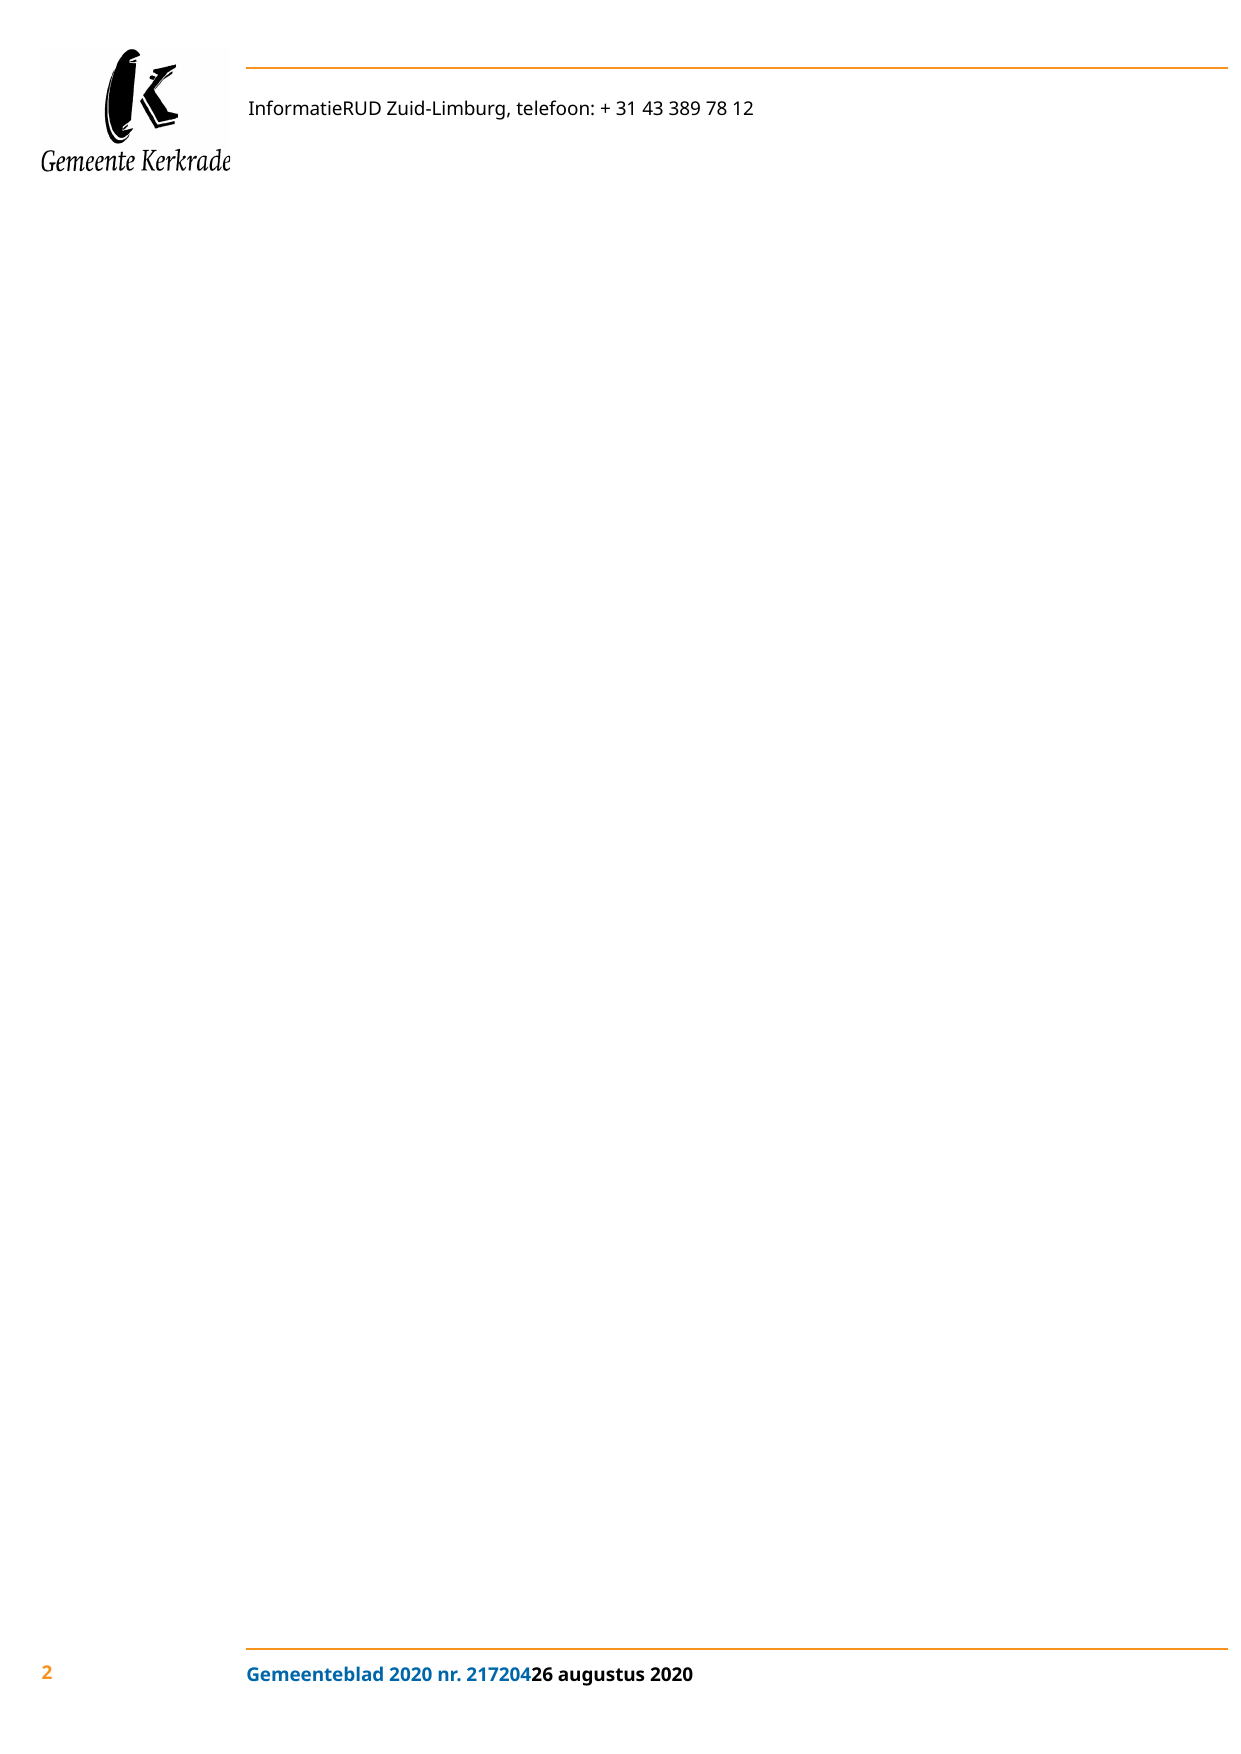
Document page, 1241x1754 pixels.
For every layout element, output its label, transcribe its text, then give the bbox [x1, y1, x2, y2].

picture [41, 47, 231, 172]
text InformatieRUD Zuid-Limburg, telefoon: + 31 43 389 78 12 [248, 95, 1152, 121]
